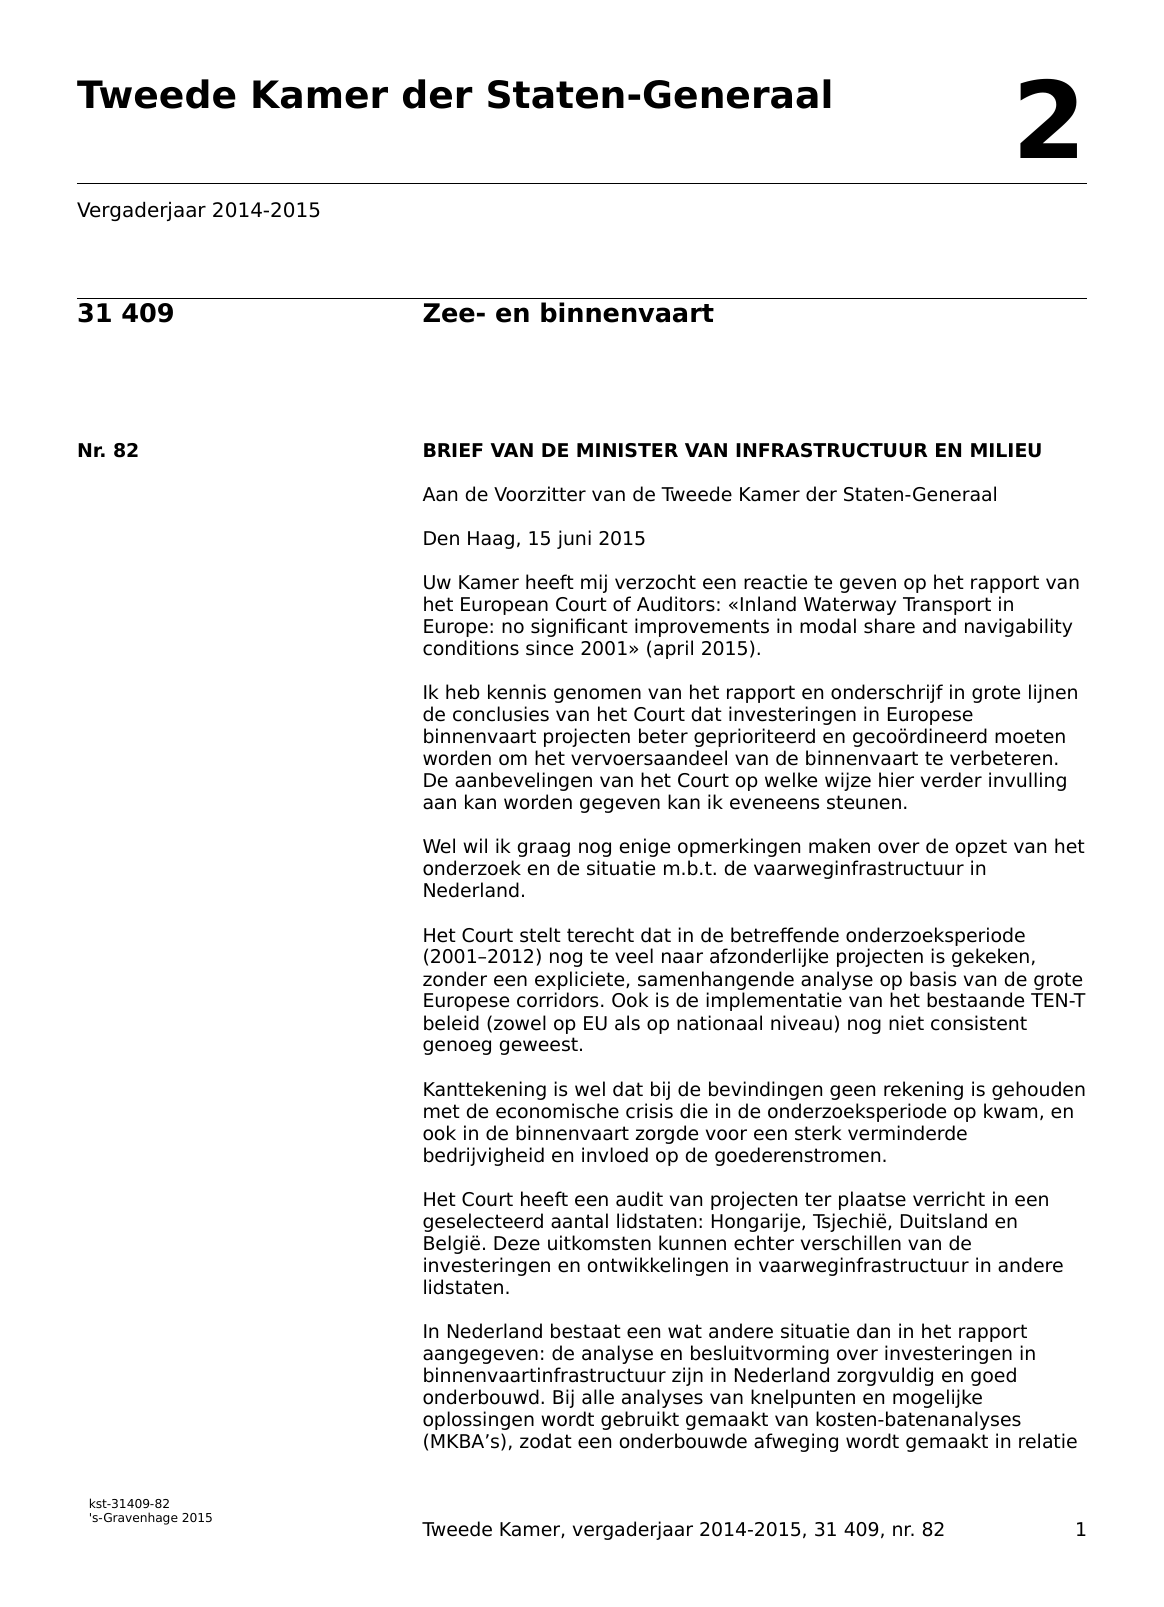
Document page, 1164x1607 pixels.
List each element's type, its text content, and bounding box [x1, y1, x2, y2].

text Uw Kamer heeft mij verzocht een reactie te geven op het rapport van het European Court of Auditors: «Inland Waterway Transport in Europe: no significant improvements in modal share and navigability conditions since 2001» (april 2015). [422, 572, 1087, 660]
text Ik heb kennis genomen van het rapport en onderschrijf in grote lijnen de conclusies van het Court dat investeringen in Europese binnenvaart projecten beter geprioriteerd en gecoördineerd moeten worden om het vervoersaandeel van de binnenvaart te verbeteren. De aanbevelingen van het Court op welke wijze hier verder invulling aan kan worden gegeven kan ik eveneens steunen. [422, 682, 1087, 814]
text Kanttekening is wel dat bij de bevindingen geen rekening is gehouden met de economische crisis die in de onderzoeksperiode op kwam, en ook in de binnenvaart zorgde voor een sterk verminderde bedrijvigheid en invloed op de goederenstromen. [422, 1078, 1087, 1166]
text Aan de Voorzitter van de Tweede Kamer der Staten-Generaal [422, 484, 1087, 506]
text In Nederland bestaat een wat andere situatie dan in het rapport aangegeven: de analyse en besluitvorming over investeringen in binnenvaartinfrastructuur zijn in Nederland zorgvuldig en goed onderbouwd. Bij alle analyses van knelpunten en mogelijke oplossingen wordt gebruikt gemaakt van kosten-batenanalyses (MKBA’s), zodat een onderbouwde afweging wordt gemaakt in relatie [422, 1321, 1087, 1453]
table_header Tweede Kamer der Staten-Generaal [77, 59, 886, 183]
text Het Court stelt terecht dat in de betreffende onderzoeksperiode (2001–2012) nog te veel naar afzonderlijke projecten is gekeken, zonder een expliciete, samenhangende analyse op basis van de grote Europese corridors. Ook is de implementatie van het bestaande TEN-T beleid (zowel op EU als op nationaal niveau) nog niet consistent genoeg geweest. [422, 924, 1087, 1056]
subtitle Nr. 82 BRIEF VAN DE MINISTER VAN INFRASTRUCTUUR EN MILIEU [77, 440, 1087, 462]
text kst-31409-82 [88, 1497, 323, 1511]
text Het Court heeft een audit van projecten ter plaatse verricht in een geselecteerd aantal lidstaten: Hongarije, Tsjechië, Duitsland en België. Deze uitkomsten kunnen echter verschillen van de investeringen en ontwikkelingen in vaarweginfrastructuur in andere lidstaten. [422, 1189, 1087, 1298]
text Den Haag, 15 juni 2015 [422, 528, 1087, 550]
text 's-Gravenhage 2015 [88, 1511, 323, 1525]
text Wel wil ik graag nog enige opmerkingen maken over de opzet van het onderzoek en de situatie m.b.t. de vaarweginfrastructuur in Nederland. [422, 836, 1087, 902]
subtitle 31 409 Zee- en binnenvaart [77, 299, 1087, 329]
table_cell Vergaderjaar 2014-2015 [77, 184, 1087, 298]
table_header 2 [886, 59, 1087, 183]
